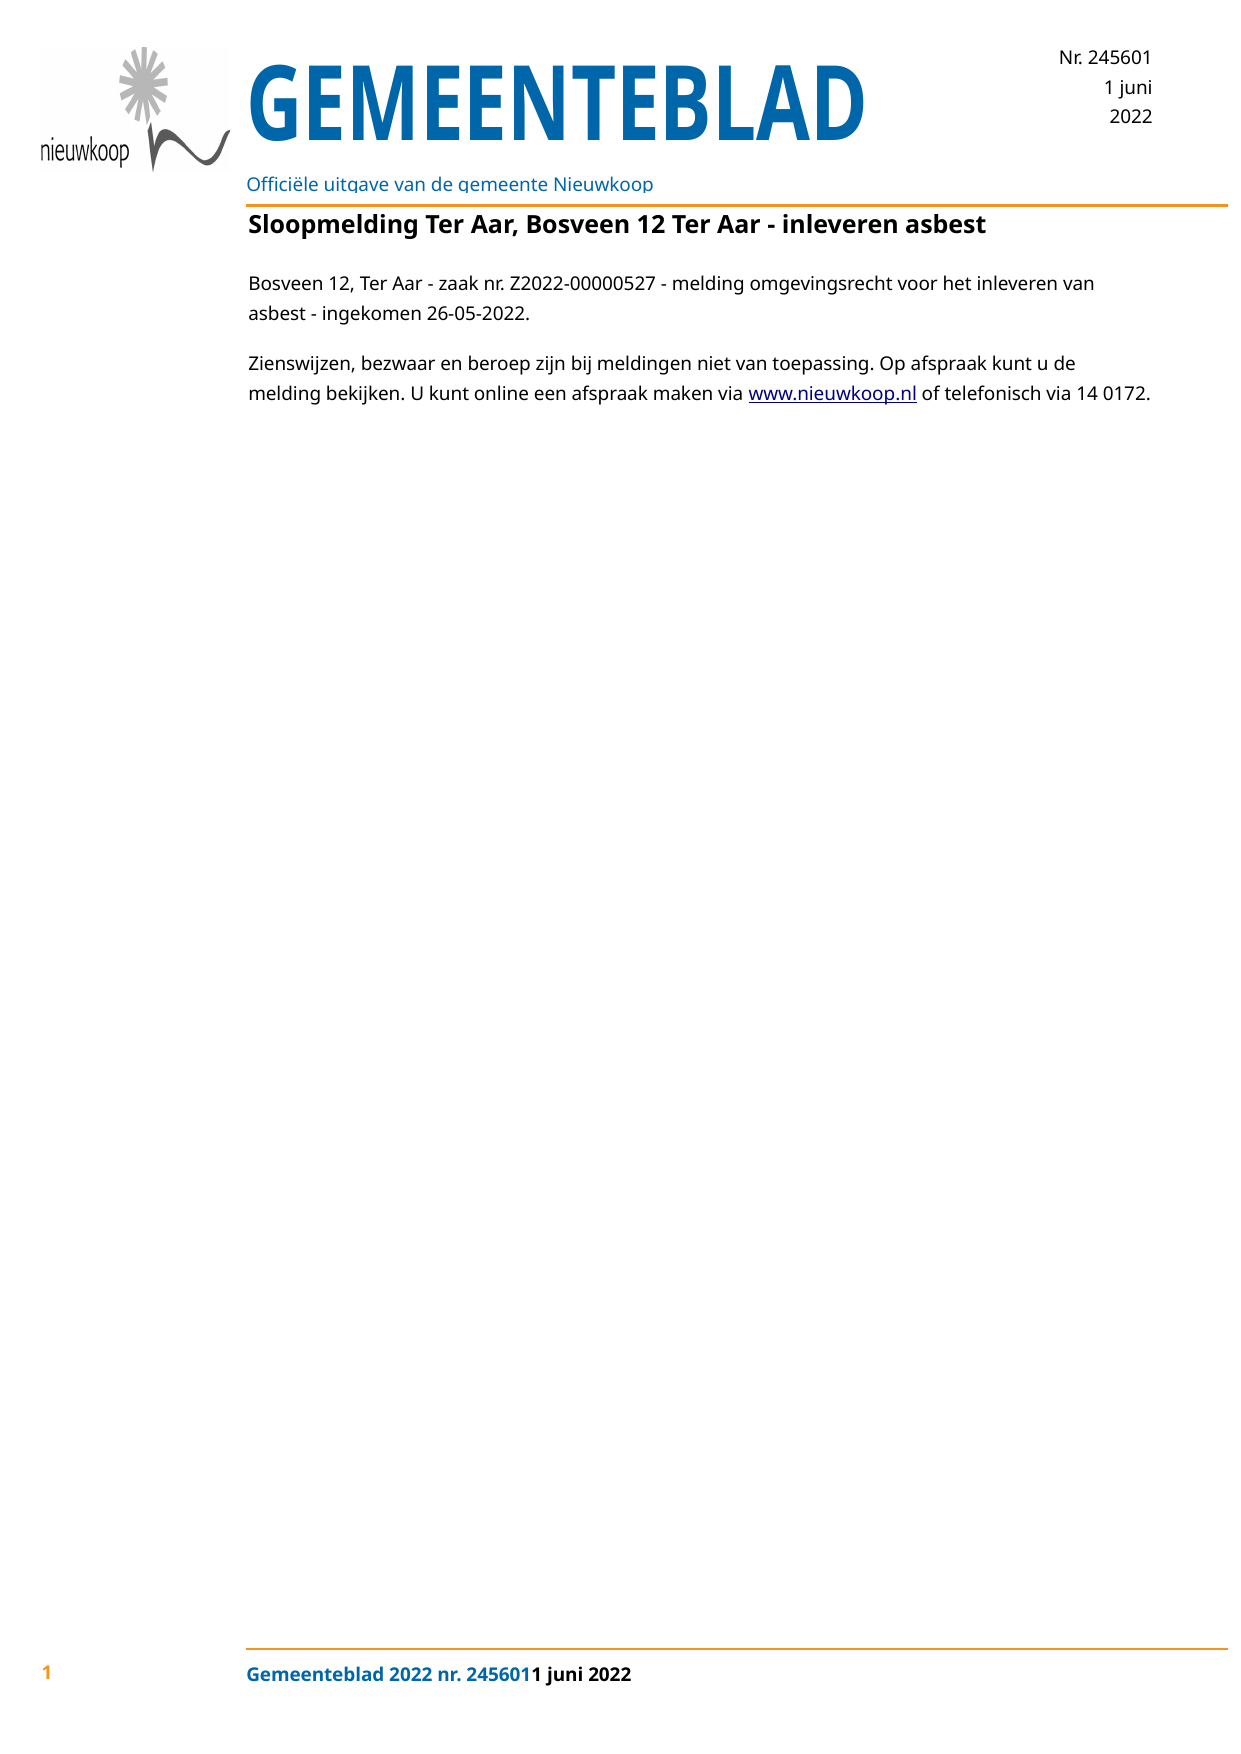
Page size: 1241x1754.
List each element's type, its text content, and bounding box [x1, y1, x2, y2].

picture [41, 47, 231, 172]
text Zienswijzen, bezwaar en beroep zijn bij meldingen niet van toepassing. Op afspraak kunt u de melding bekijken. U kunt online een afspraak maken via www.nieuwkoop.nl of telefonisch via 14 0172. [248, 350, 1152, 406]
text Sloopmelding Ter Aar, Bosveen 12 Ter Aar - inleveren asbest [248, 207, 1152, 241]
text Bosveen 12, Ter Aar - zaak nr. Z2022-00000527 - melding omgevingsrecht voor het inleveren van asbest - ingekomen 26-05-2022. [248, 270, 1152, 326]
